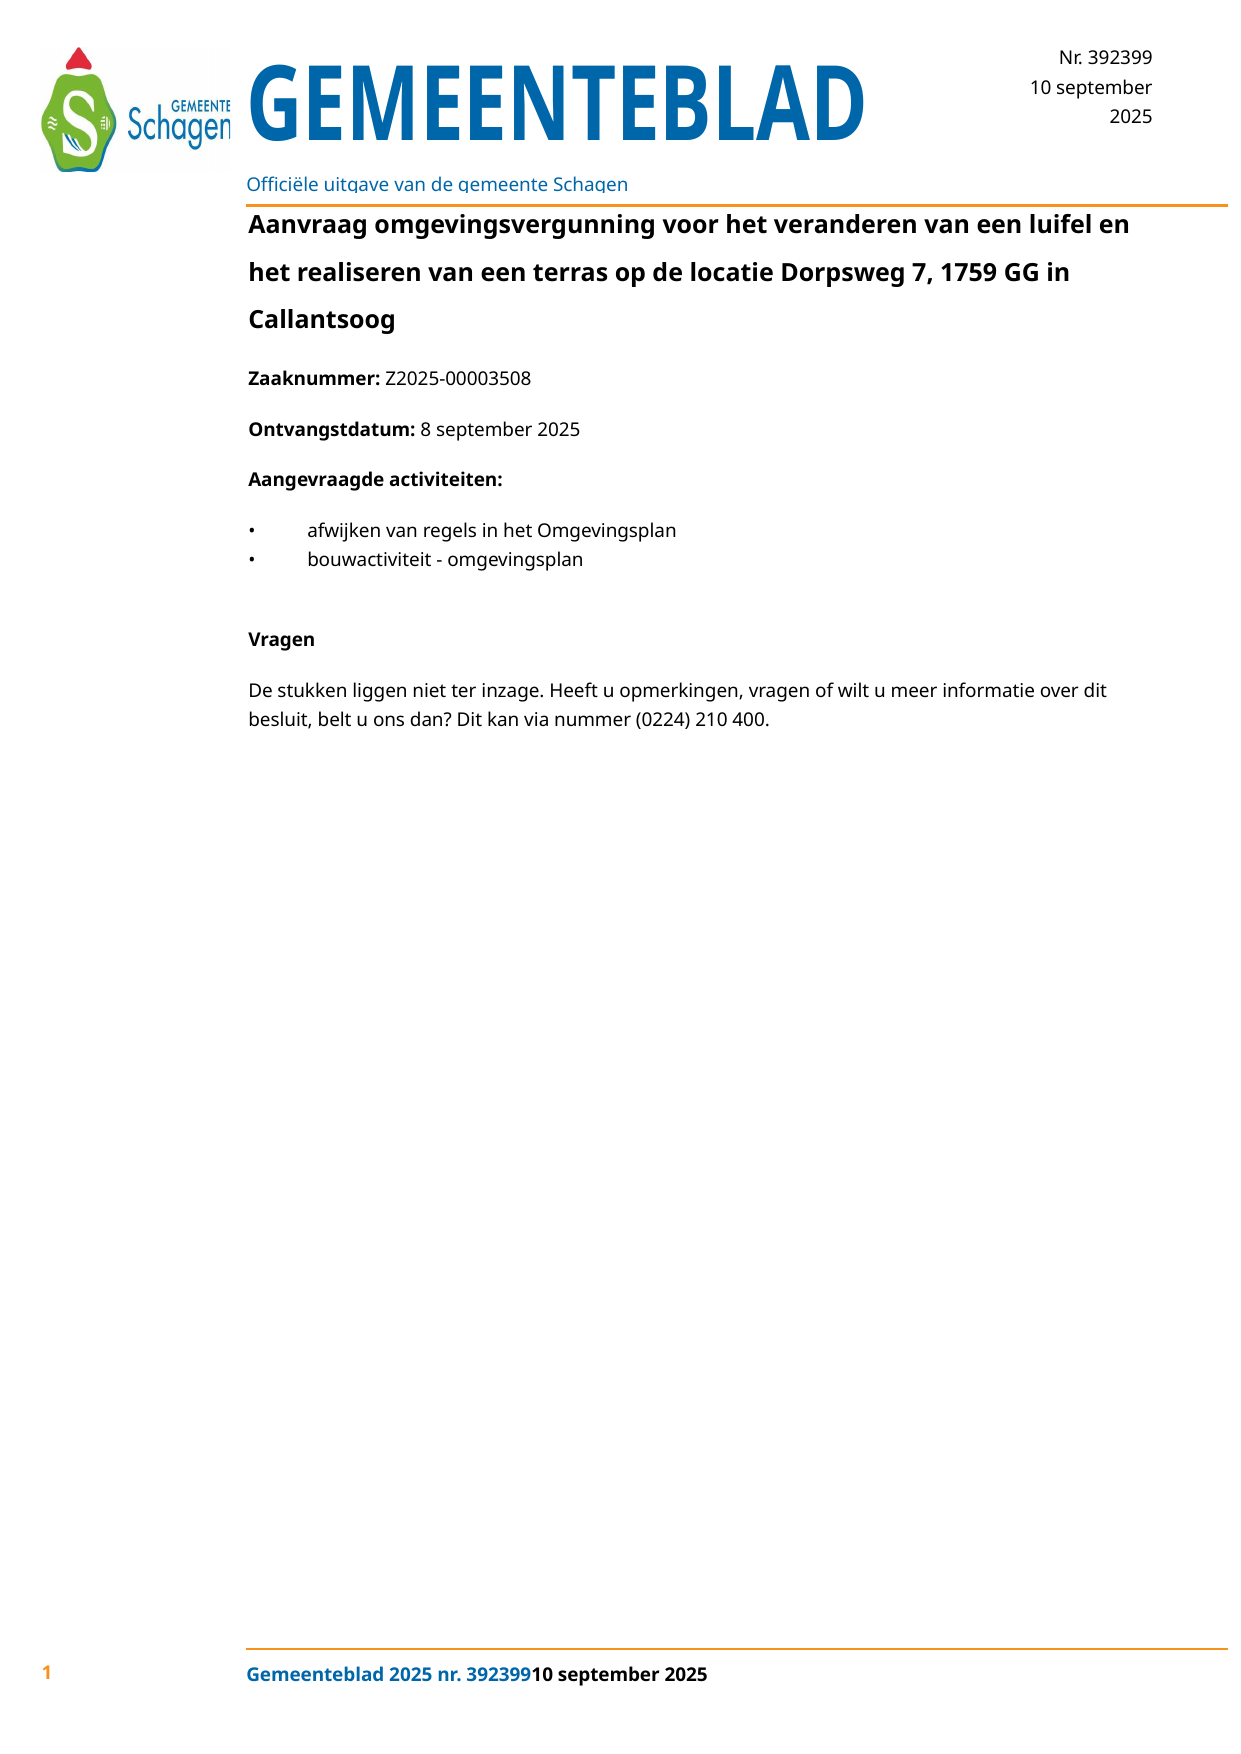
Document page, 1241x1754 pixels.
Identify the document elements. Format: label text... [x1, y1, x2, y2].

text Aanvraag omgevingsvergunning voor het veranderen van een luifel en het realiseren van een terras op de locatie Dorpsweg 7, 1759 GG in Callantsoog [248, 207, 1152, 336]
picture [41, 47, 231, 172]
text Aangevraagde activiteiten: [248, 466, 1152, 492]
text De stukken liggen niet ter inzage. Heeft u opmerkingen, vragen of wilt u meer informatie over dit besluit, belt u ons dan? Dit kan via nummer (0224) 210 400. [248, 677, 1152, 732]
text Zaaknummer: Z2025-00003508 [248, 366, 1152, 391]
list bouwactiviteit - omgevingsplan [248, 546, 1152, 572]
text Vragen [248, 626, 1152, 652]
text Ontvangstdatum: 8 september 2025 [248, 416, 1152, 442]
list afwijken van regels in het Omgevingsplan [248, 517, 1152, 542]
